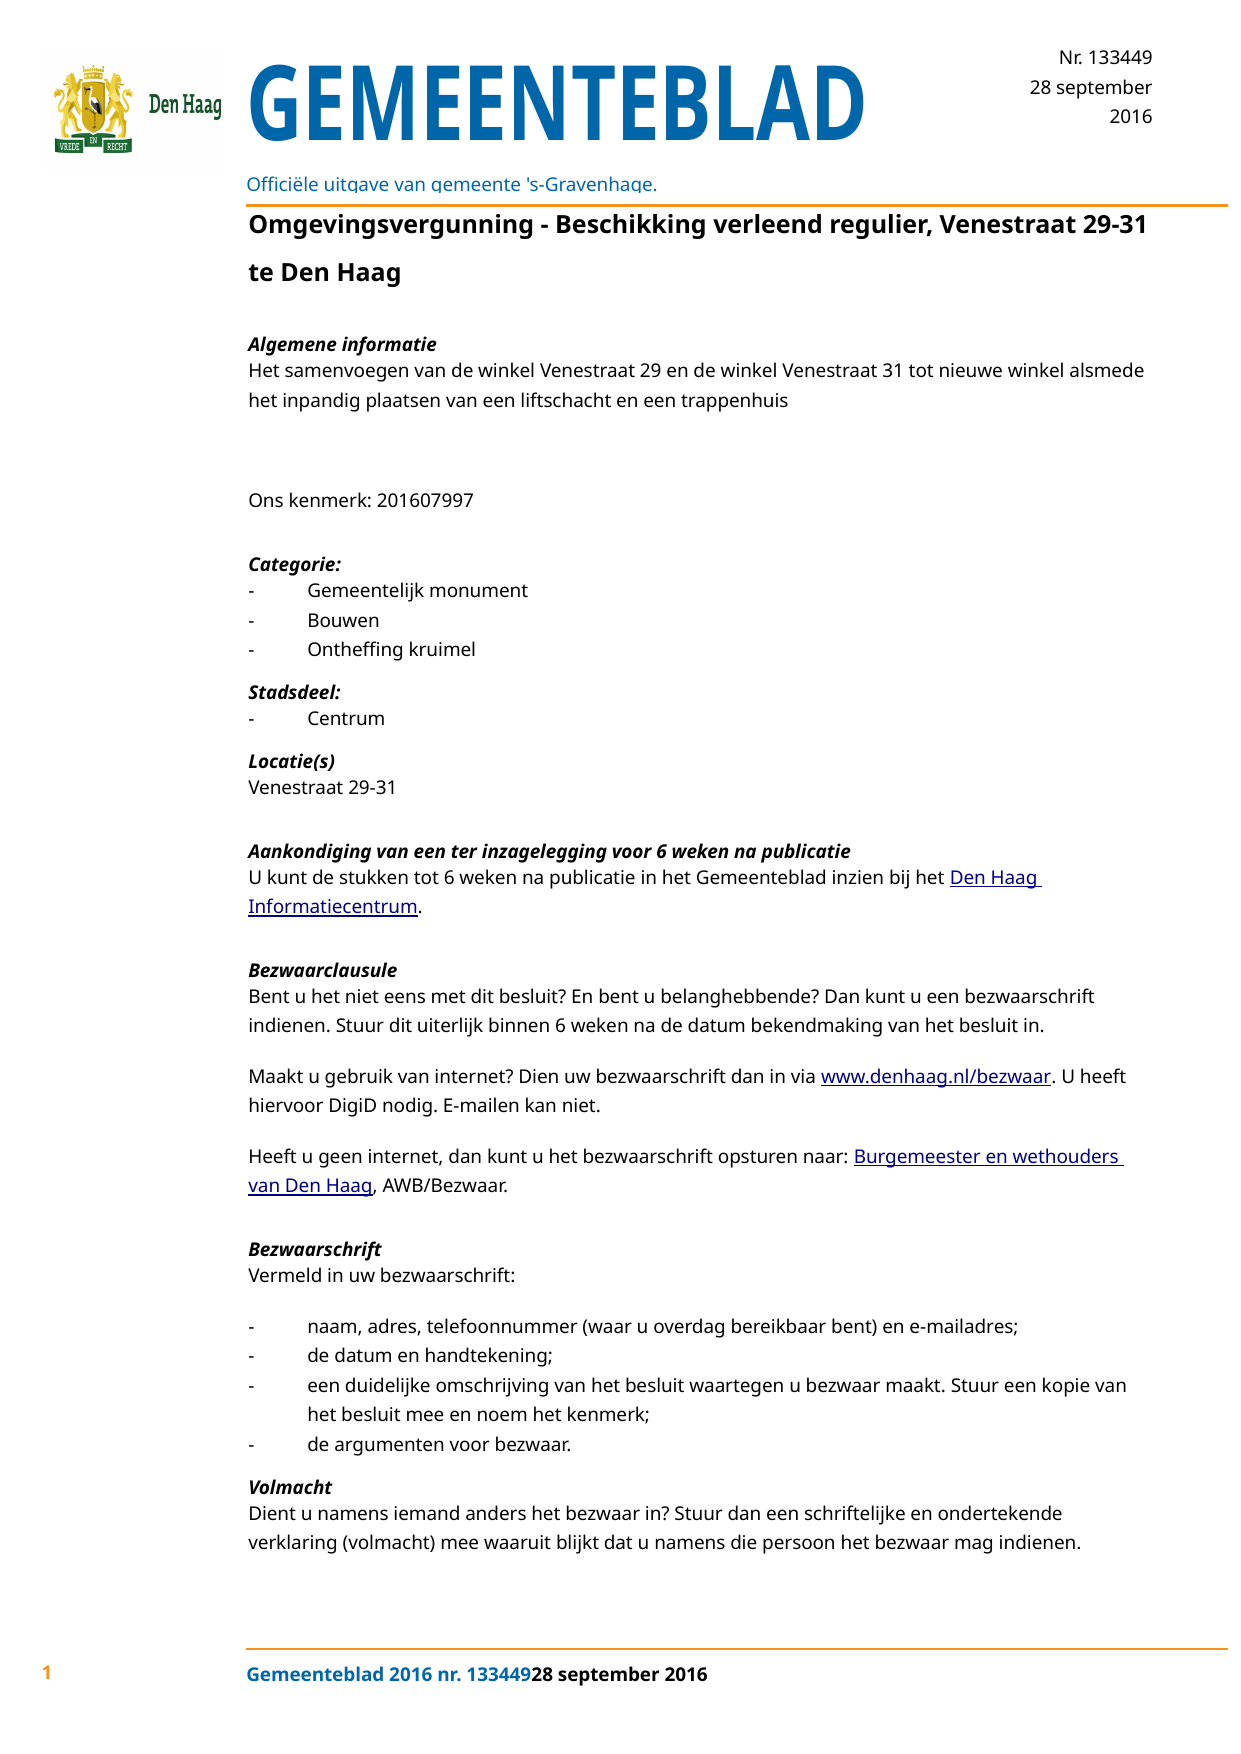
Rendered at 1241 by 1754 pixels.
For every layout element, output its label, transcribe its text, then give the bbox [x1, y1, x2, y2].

text Vermeld in uw bezwaarschrift: [248, 1262, 1152, 1288]
text Bezwaarclausule [248, 957, 1152, 983]
text Algemene informatie [248, 331, 1152, 357]
text Omgevingsvergunning - Beschikking verleend regulier, Venestraat 29-31 te Den Haag [248, 207, 1152, 288]
list Centrum [248, 705, 1152, 731]
text Venestraat 29-31 [248, 774, 1152, 800]
text Het samenvoegen van de winkel Venestraat 29 en de winkel Venestraat 31 tot nieuwe winkel alsmede het inpandig plaatsen van een liftschacht en een trappenhuis [248, 357, 1152, 412]
list Ontheffing kruimel [248, 636, 1152, 662]
text Heeft u geen internet, dan kunt u het bezwaarschrift opsturen naar: Burgemeester en wethouders van Den Haag, AWB/Bezwaar. [248, 1143, 1152, 1198]
list Gemeentelijk monument [248, 577, 1152, 603]
text Bent u het niet eens met dit besluit? En bent u belanghebbende? Dan kunt u een bezwaarschrift indienen. Stuur dit uiterlijk binnen 6 weken na de datum bekendmaking van het besluit in. [248, 983, 1152, 1038]
text Volmacht [248, 1474, 1152, 1500]
text Stadsdeel: [248, 679, 1152, 705]
list een duidelijke omschrijving van het besluit waartegen u bezwaar maakt. Stuur een kopie van het besluit mee en noem het kenmerk; [248, 1372, 1152, 1427]
text Aankondiging van een ter inzagelegging voor 6 weken na publicatie [248, 838, 1152, 864]
list de argumenten voor bezwaar. [248, 1431, 1152, 1457]
picture [41, 47, 231, 172]
list naam, adres, telefoonnummer (waar u overdag bereikbaar bent) en e-mailadres; [248, 1313, 1152, 1338]
list Bouwen [248, 607, 1152, 633]
text Dient u namens iemand anders het bezwaar in? Stuur dan een schriftelijke en ondertekende verklaring (volmacht) mee waaruit blijkt dat u namens die persoon het bezwaar mag indienen. [248, 1500, 1152, 1555]
text Locatie(s) [248, 748, 1152, 774]
text Bezwaarschrift [248, 1237, 1152, 1262]
text Maakt u gebruik van internet? Dien uw bezwaarschrift dan in via www.denhaag.nl/bezwaar. U heeft hiervoor DigiD nodig. E-mailen kan niet. [248, 1063, 1152, 1118]
list de datum en handtekening; [248, 1342, 1152, 1368]
text Categorie: [248, 552, 1152, 577]
text Ons kenmerk: 201607997 [248, 488, 1152, 513]
text U kunt de stukken tot 6 weken na publicatie in het Gemeenteblad inzien bij het Den Haag Informatiecentrum. [248, 864, 1152, 919]
